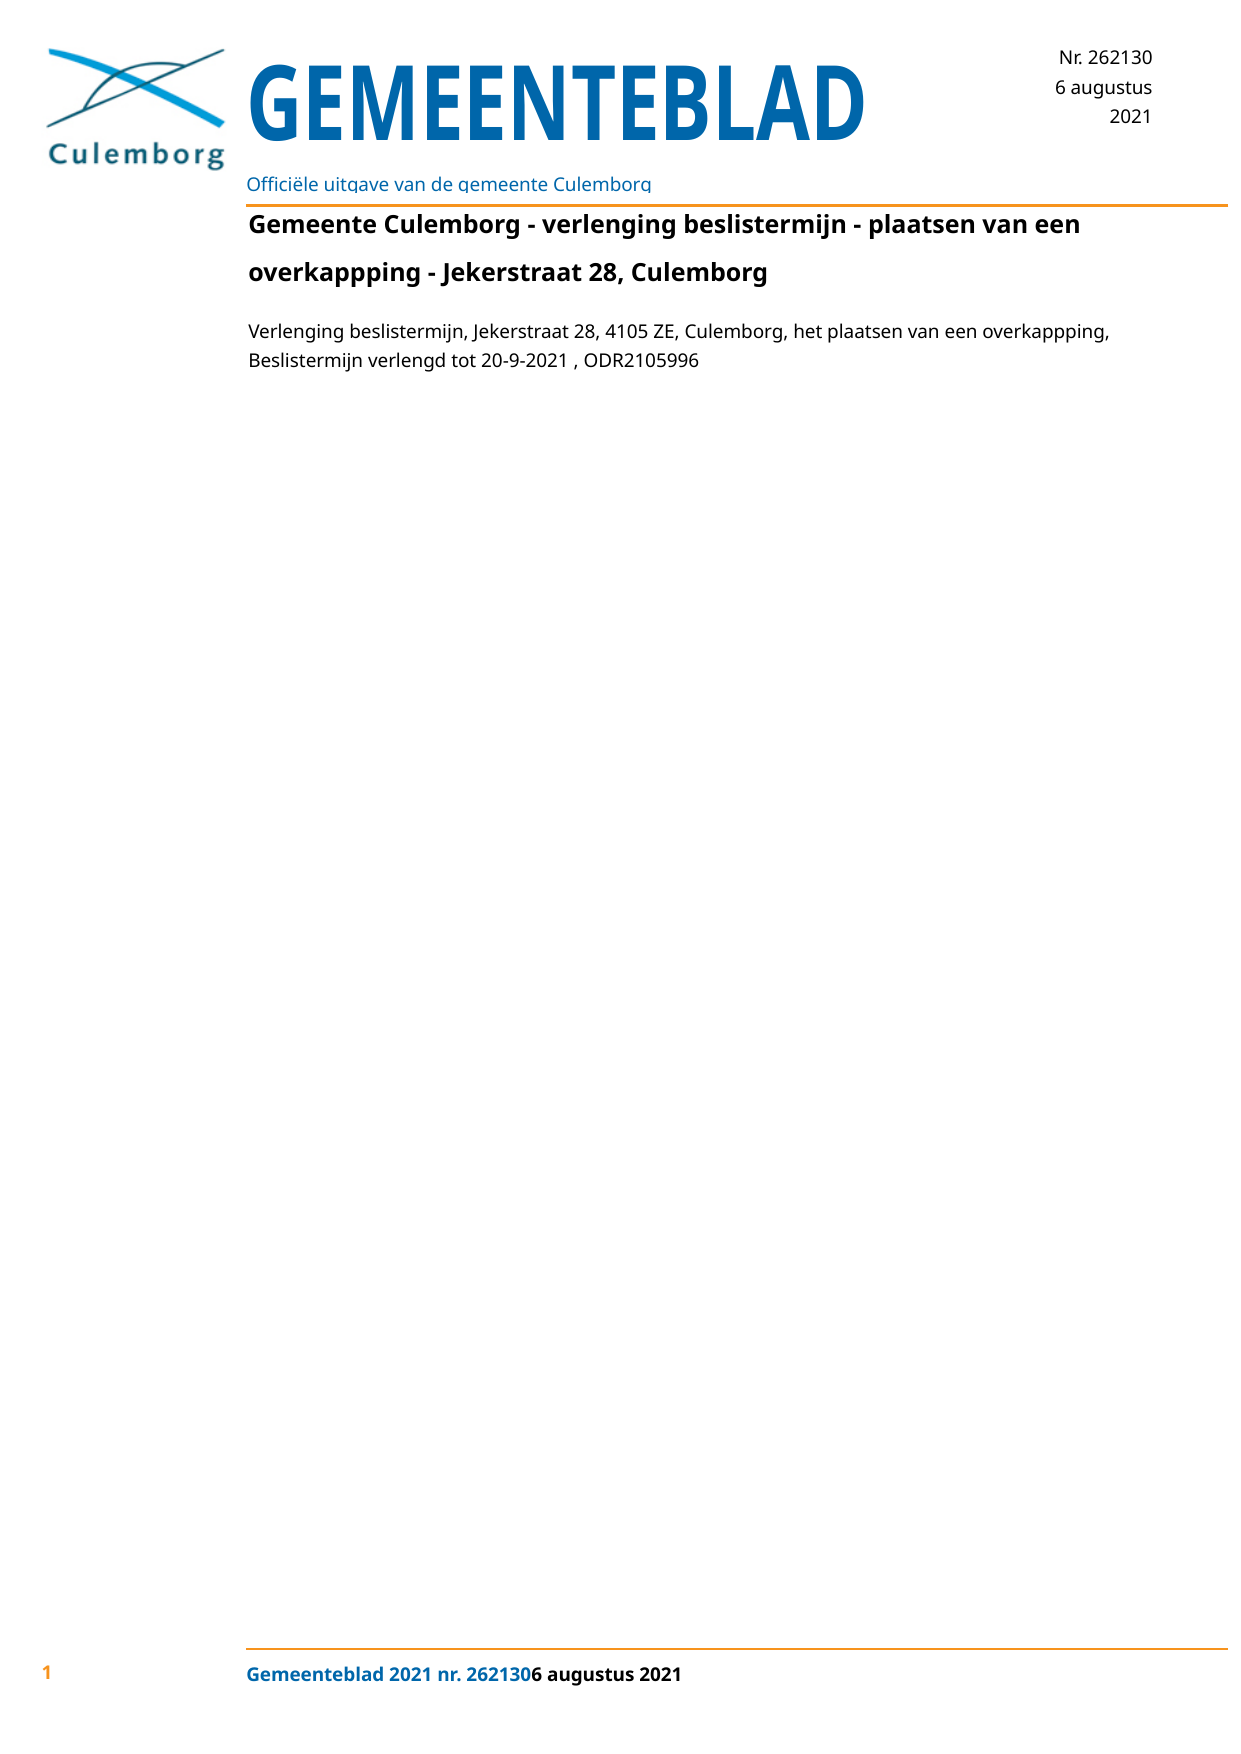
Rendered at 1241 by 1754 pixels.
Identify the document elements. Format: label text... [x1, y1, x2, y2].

text Verlenging beslistermijn, Jekerstraat 28, 4105 ZE, Culemborg, het plaatsen van een overkappping, Beslistermijn verlengd tot 20-9-2021 , ODR2105996 [248, 318, 1152, 373]
text Gemeente Culemborg - verlenging beslistermijn - plaatsen van een overkappping - Jekerstraat 28, Culemborg [248, 207, 1152, 288]
picture [41, 47, 231, 172]
